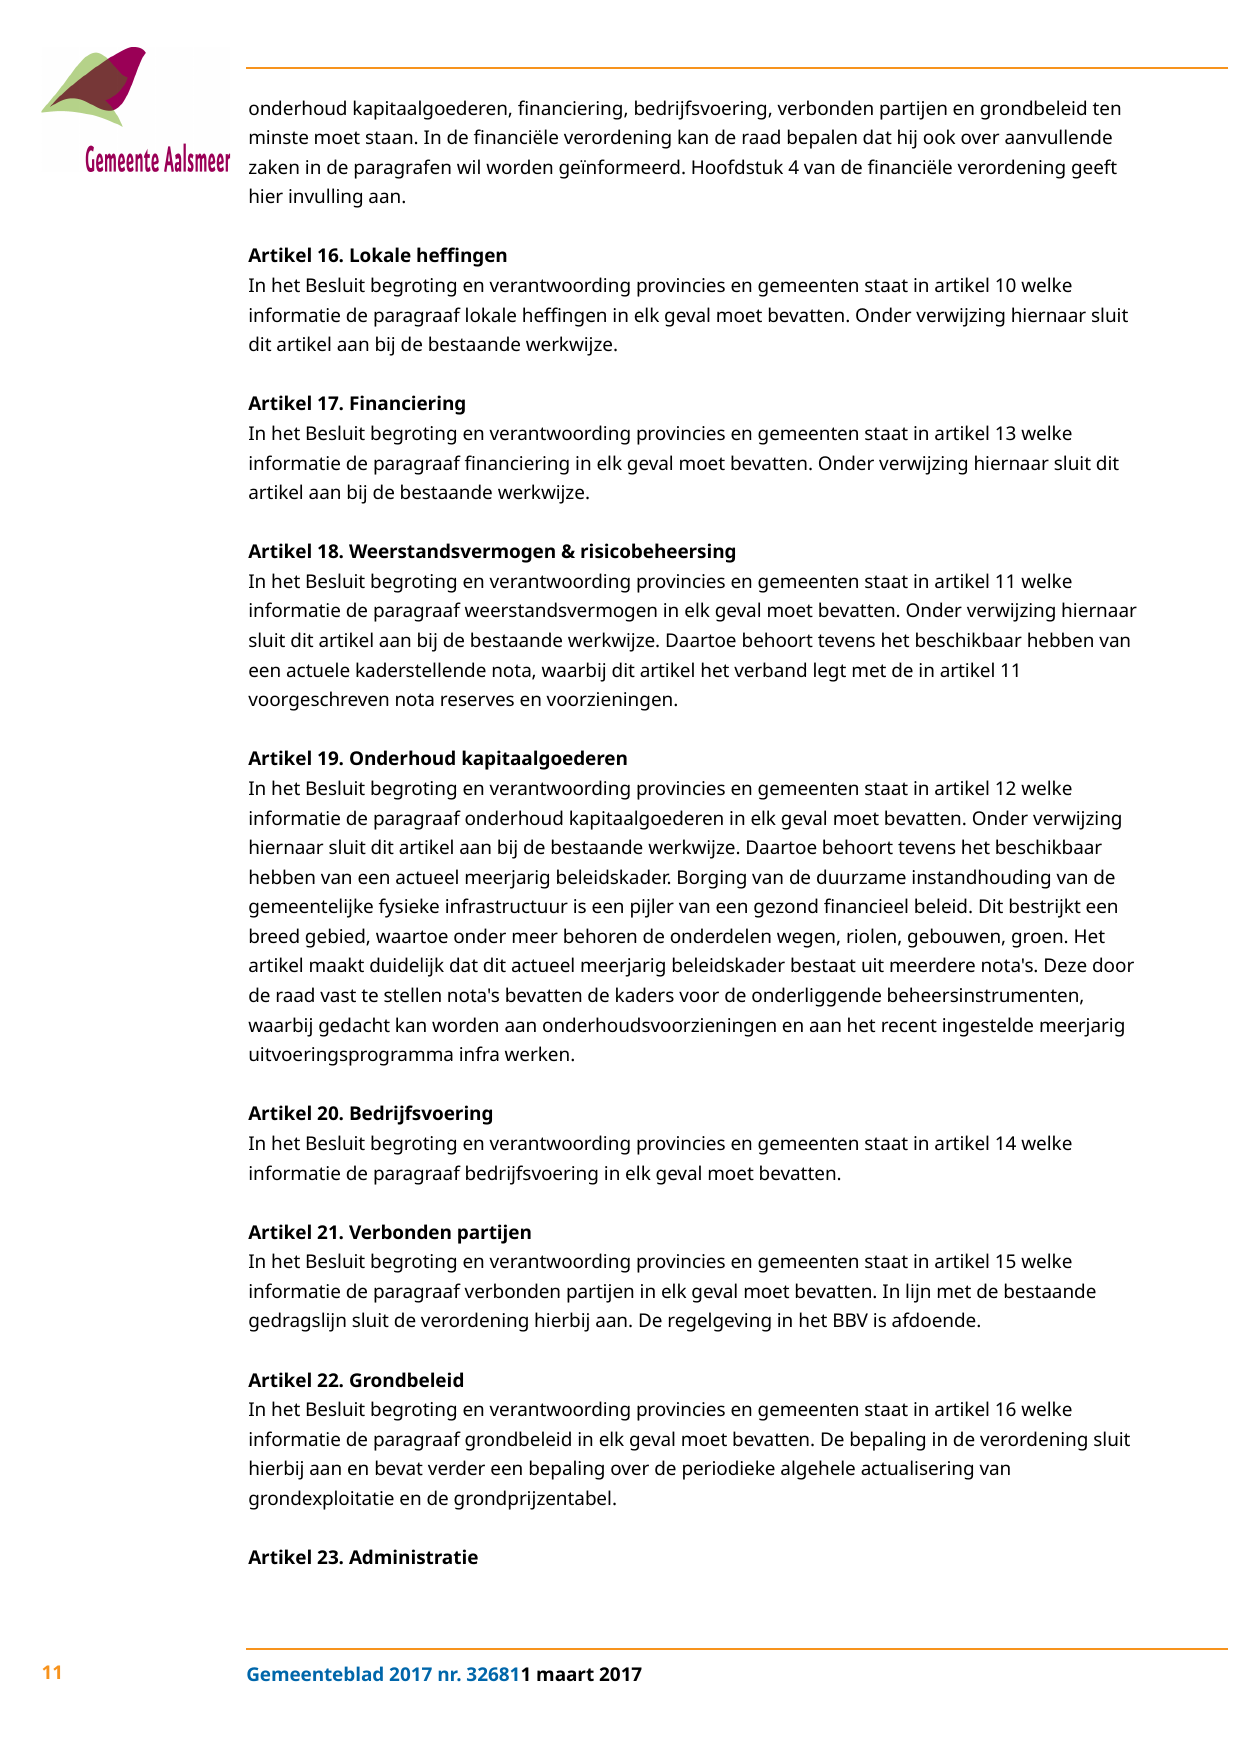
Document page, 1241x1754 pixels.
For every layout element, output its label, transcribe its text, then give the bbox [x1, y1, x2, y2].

text Artikel 19. Onderhoud kapitaalgoederen [248, 746, 1152, 771]
picture [41, 47, 231, 172]
text In het Besluit begroting en verantwoording provincies en gemeenten staat in artikel 14 welke informatie de paragraaf bedrijfsvoering in elk geval moet bevatten. [248, 1130, 1152, 1186]
text In het Besluit begroting en verantwoording provincies en gemeenten staat in artikel 16 welke informatie de paragraaf grondbeleid in elk geval moet bevatten. De bepaling in de verordening sluit hierbij aan en bevat verder een bepaling over de periodieke algehele actualisering van grondexploitatie en de grondprijzentabel. [248, 1396, 1152, 1511]
text Artikel 21. Verbonden partijen [248, 1219, 1152, 1245]
text In het Besluit begroting en verantwoording provincies en gemeenten staat in artikel 15 welke informatie de paragraaf verbonden partijen in elk geval moet bevatten. In lijn met de bestaande gedragslijn sluit de verordening hierbij aan. De regelgeving in het BBV is afdoende. [248, 1248, 1152, 1333]
text In het Besluit begroting en verantwoording provincies en gemeenten staat in artikel 12 welke informatie de paragraaf onderhoud kapitaalgoederen in elk geval moet bevatten. Onder verwijzing hiernaar sluit dit artikel aan bij de bestaande werkwijze. Daartoe behoort tevens het beschikbaar hebben van een actueel meerjarig beleidskader. Borging van de duurzame instandhouding van de gemeentelijke fysieke infrastructuur is een pijler van een gezond financieel beleid. Dit bestrijkt een breed gebied, waartoe onder meer behoren de onderdelen wegen, riolen, gebouwen, groen. Het artikel maakt duidelijk dat dit actueel meerjarig beleidskader bestaat uit meerdere nota's. Deze door de raad vast te stellen nota's bevatten de kaders voor de onderliggende beheersinstrumenten, waarbij gedacht kan worden aan onderhoudsvoorzieningen en aan het recent ingestelde meerjarig uitvoeringsprogramma infra werken. [248, 775, 1152, 1067]
text onderhoud kapitaalgoederen, financiering, bedrijfsvoering, verbonden partijen en grondbeleid ten minste moet staan. In de financiële verordening kan de raad bepalen dat hij ook over aanvullende zaken in de paragrafen wil worden geïnformeerd. Hoofdstuk 4 van de financiële verordening geeft hier invulling aan. [248, 95, 1152, 209]
text In het Besluit begroting en verantwoording provincies en gemeenten staat in artikel 10 welke informatie de paragraaf lokale heffingen in elk geval moet bevatten. Onder verwijzing hiernaar sluit dit artikel aan bij de bestaande werkwijze. [248, 272, 1152, 357]
text Artikel 20. Bedrijfsvoering [248, 1101, 1152, 1126]
text Artikel 17. Financiering [248, 391, 1152, 416]
text Artikel 16. Lokale heffingen [248, 243, 1152, 268]
text In het Besluit begroting en verantwoording provincies en gemeenten staat in artikel 13 welke informatie de paragraaf financiering in elk geval moet bevatten. Onder verwijzing hiernaar sluit dit artikel aan bij de bestaande werkwijze. [248, 420, 1152, 505]
text Artikel 22. Grondbeleid [248, 1367, 1152, 1393]
text Artikel 23. Administratie [248, 1544, 1152, 1570]
text In het Besluit begroting en verantwoording provincies en gemeenten staat in artikel 11 welke informatie de paragraaf weerstandsvermogen in elk geval moet bevatten. Onder verwijzing hiernaar sluit dit artikel aan bij de bestaande werkwijze. Daartoe behoort tevens het beschikbaar hebben van een actuele kaderstellende nota, waarbij dit artikel het verband legt met de in artikel 11 voorgeschreven nota reserves en voorzieningen. [248, 568, 1152, 712]
text Artikel 18. Weerstandsvermogen & risicobeheersing [248, 538, 1152, 564]
